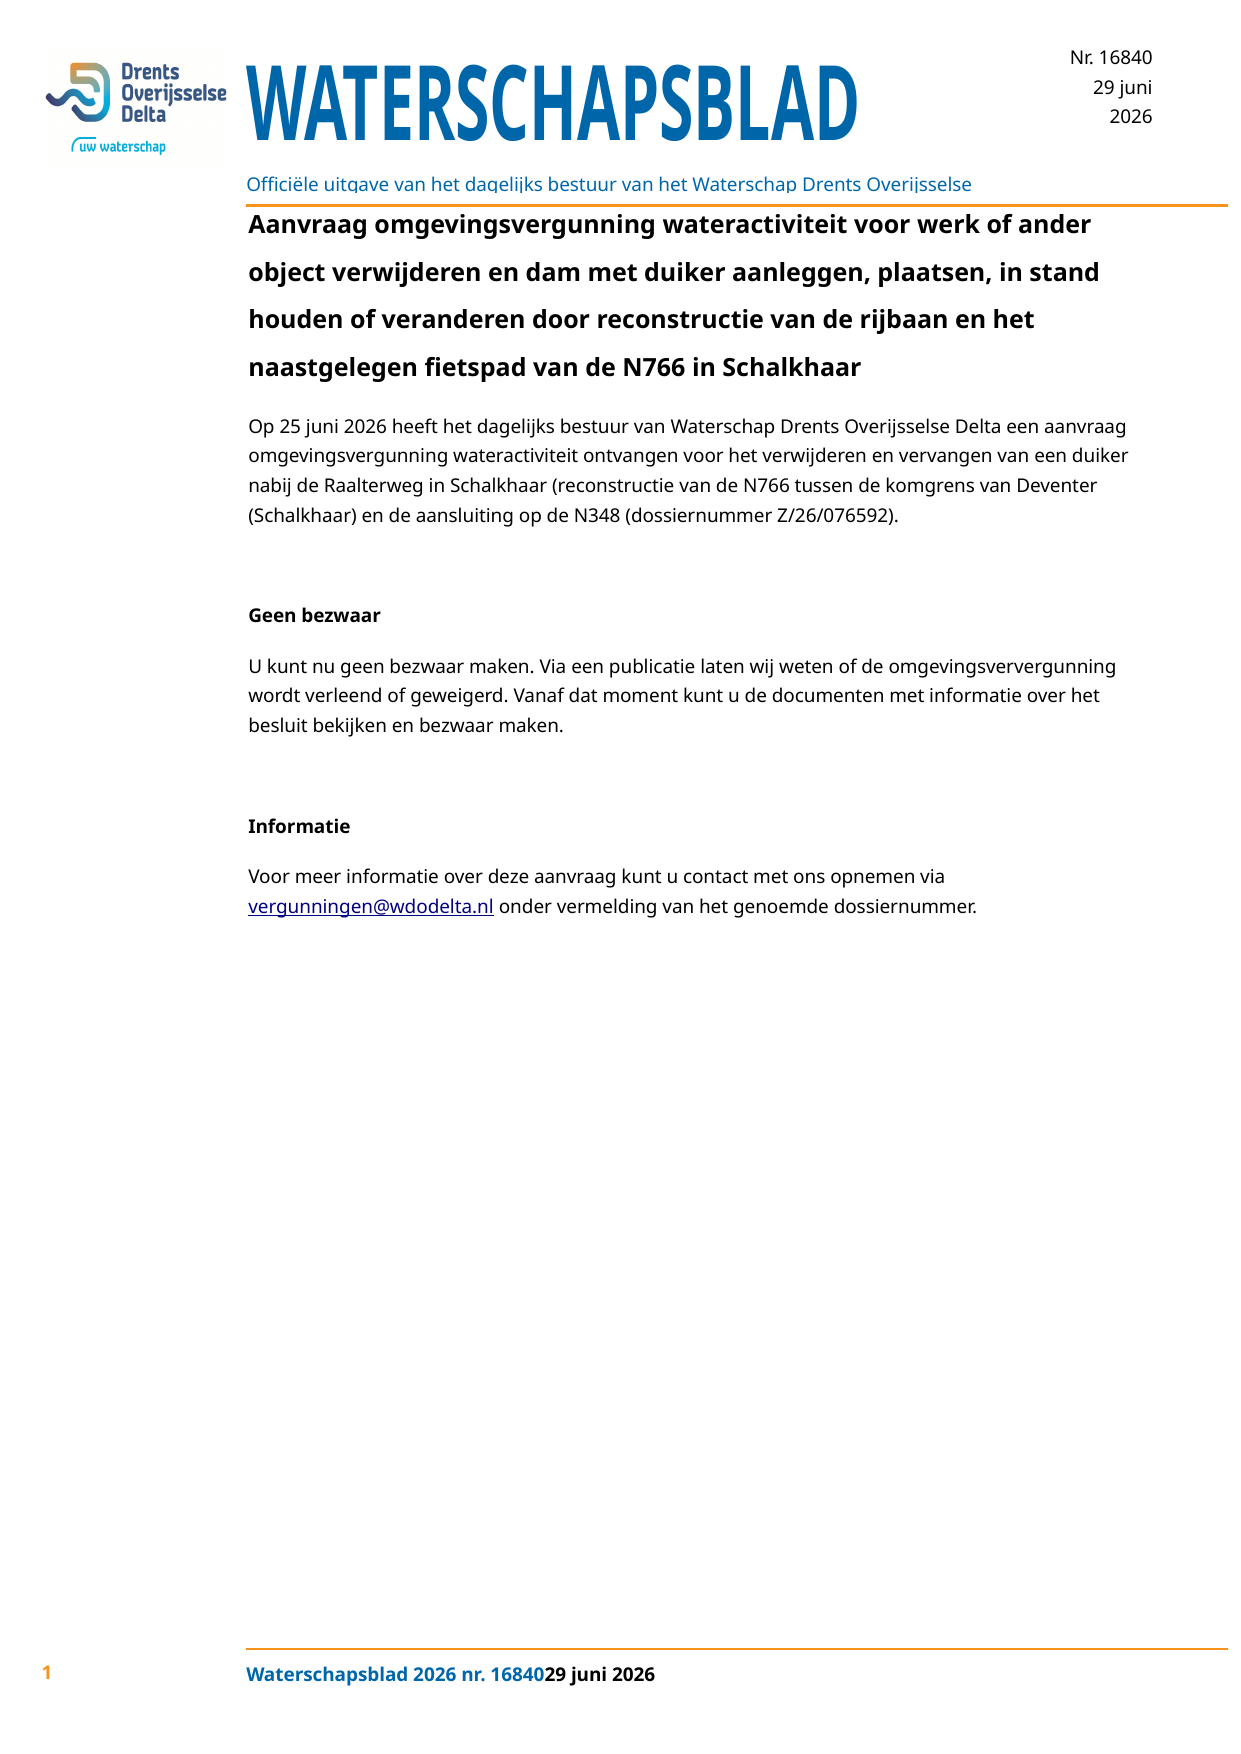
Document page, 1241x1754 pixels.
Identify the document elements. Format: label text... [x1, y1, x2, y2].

text Op 25 juni 2026 heeft het dagelijks bestuur van Waterschap Drents Overijsselse Delta een aanvraag omgevingsvergunning wateractiviteit ontvangen voor het verwijderen en vervangen van een duiker nabij de Raalterweg in Schalkhaar (reconstructie van de N766 tussen de komgrens van Deventer (Schalkhaar) en de aansluiting op de N348 (dossiernummer Z/26/076592). [248, 413, 1152, 528]
text Aanvraag omgevingsvergunning wateractiviteit voor werk of ander object verwijderen en dam met duiker aanleggen, plaatsen, in stand houden of veranderen door reconstructie van de rijbaan en het naastgelegen fietspad van de N766 in Schalkhaar [248, 207, 1152, 384]
text Informatie [248, 813, 1152, 839]
text Geen bezwaar [248, 603, 1152, 628]
text U kunt nu geen bezwaar maken. Via een publicatie laten wij weten of de omgevingsververgunning wordt verleend of geweigerd. Vanaf dat moment kunt u de documenten met informatie over het besluit bekijken en bezwaar maken. [248, 653, 1152, 738]
picture [41, 47, 231, 172]
text Voor meer informatie over deze aanvraag kunt u contact met ons opnemen via vergunningen@wdodelta.nl onder vermelding van het genoemde dossiernummer. [248, 863, 1152, 919]
